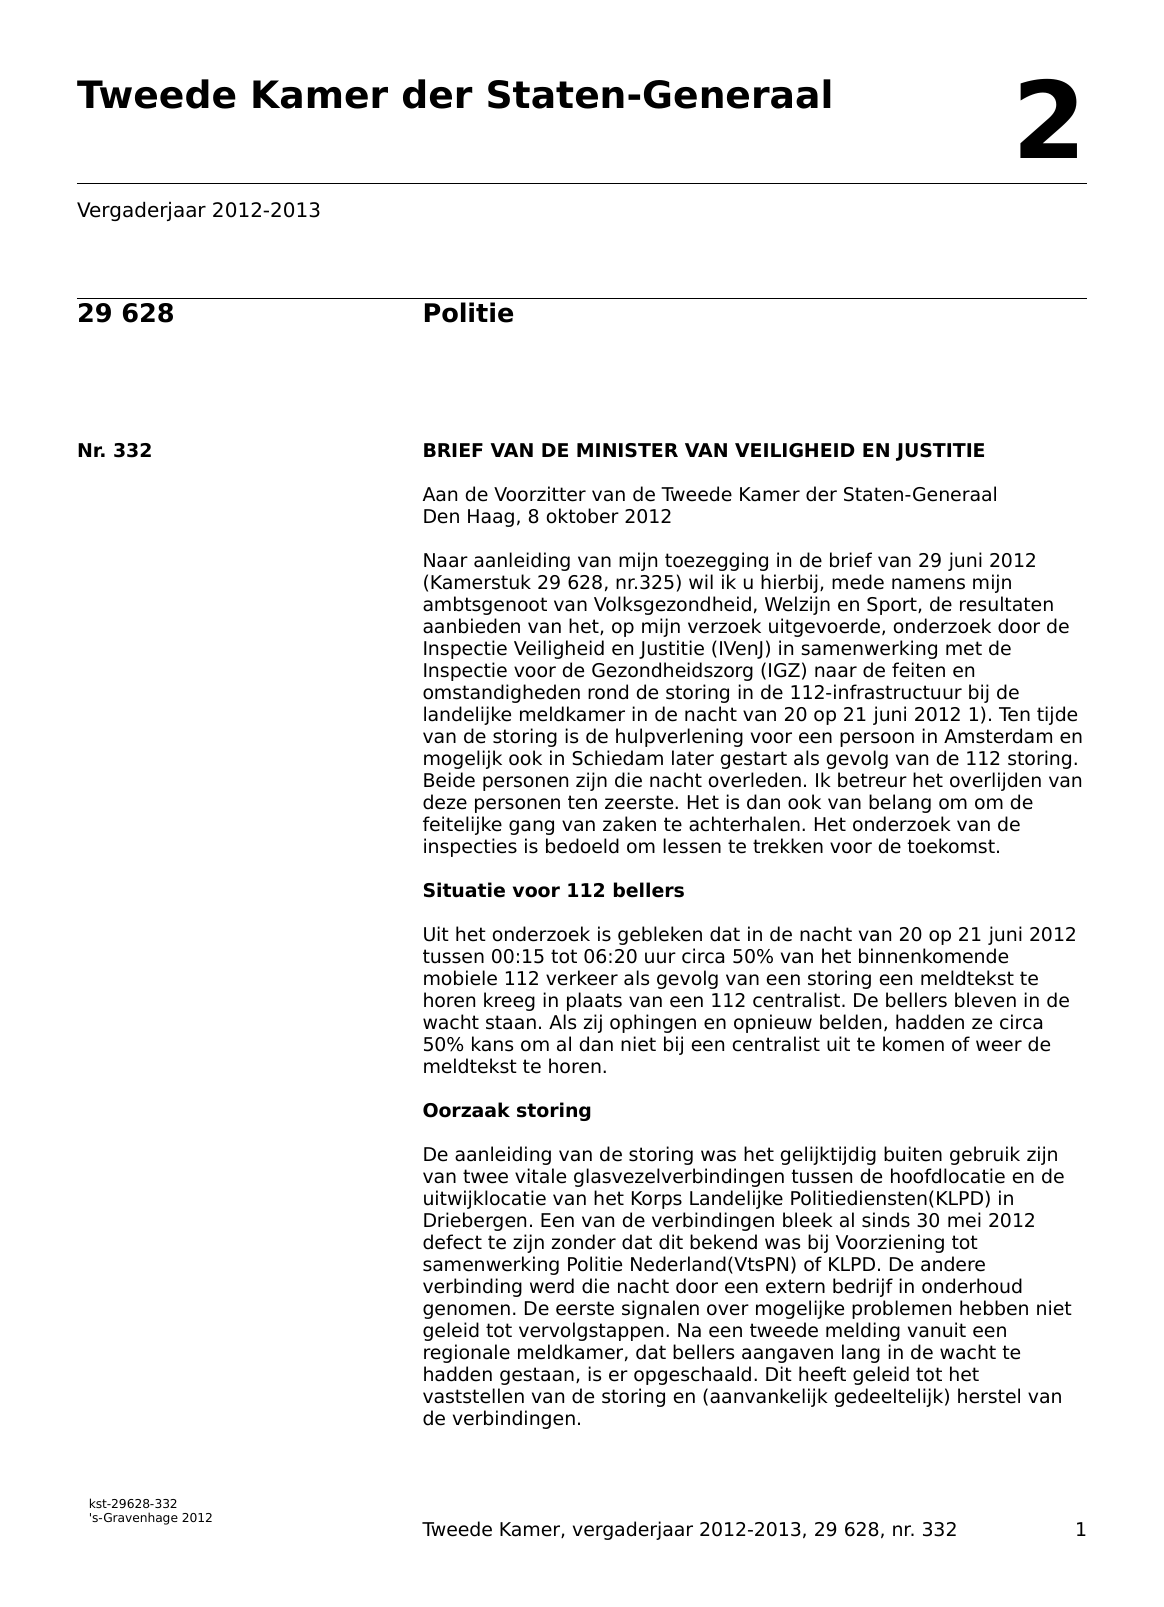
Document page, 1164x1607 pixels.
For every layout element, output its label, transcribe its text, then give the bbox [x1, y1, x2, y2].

subtitle Situatie voor 112 bellers [422, 880, 1087, 902]
table_cell Vergaderjaar 2012-2013 [77, 184, 1087, 298]
text kst-29628-332 [88, 1497, 323, 1511]
text Aan de Voorzitter van de Tweede Kamer der Staten-Generaal [422, 484, 1087, 506]
subtitle 29 628 Politie [77, 299, 1087, 329]
table_header Tweede Kamer der Staten-Generaal [77, 59, 886, 183]
subtitle Nr. 332 BRIEF VAN DE MINISTER VAN VEILIGHEID EN JUSTITIE [77, 440, 1087, 462]
text Den Haag, 8 oktober 2012 [422, 506, 1087, 528]
text Uit het onderzoek is gebleken dat in de nacht van 20 op 21 juni 2012 tussen 00:15 tot 06:20 uur circa 50% van het binnenkomende mobiele 112 verkeer als gevolg van een storing een meldtekst te horen kreeg in plaats van een 112 centralist. De bellers bleven in de wacht staan. Als zij ophingen en opnieuw belden, hadden ze circa 50% kans om al dan niet bij een centralist uit te komen of weer de meldtekst te horen. [422, 924, 1087, 1078]
table_header 2 [886, 59, 1087, 183]
text Naar aanleiding van mijn toezegging in de brief van 29 juni 2012 (Kamerstuk 29 628, nr.325) wil ik u hierbij, mede namens mijn ambtsgenoot van Volksgezondheid, Welzijn en Sport, de resultaten aanbieden van het, op mijn verzoek uitgevoerde, onderzoek door de Inspectie Veiligheid en Justitie (IVenJ) in samenwerking met de Inspectie voor de Gezondheidszorg (IGZ) naar de feiten en omstandigheden rond de storing in de 112-infrastructuur bij de landelijke meldkamer in de nacht van 20 op 21 juni 2012 1). Ten tijde van de storing is de hulpverlening voor een persoon in Amsterdam en mogelijk ook in Schiedam later gestart als gevolg van de 112 storing. Beide personen zijn die nacht overleden. Ik betreur het overlijden van deze personen ten zeerste. Het is dan ook van belang om om de feitelijke gang van zaken te achterhalen. Het onderzoek van de inspecties is bedoeld om lessen te trekken voor de toekomst. [422, 550, 1087, 858]
text De aanleiding van de storing was het gelijktijdig buiten gebruik zijn van twee vitale glasvezelverbindingen tussen de hoofdlocatie en de uitwijklocatie van het Korps Landelijke Politiediensten(KLPD) in Driebergen. Een van de verbindingen bleek al sinds 30 mei 2012 defect te zijn zonder dat dit bekend was bij Voorziening tot samenwerking Politie Nederland(VtsPN) of KLPD. De andere verbinding werd die nacht door een extern bedrijf in onderhoud genomen. De eerste signalen over mogelijke problemen hebben niet geleid tot vervolgstappen. Na een tweede melding vanuit een regionale meldkamer, dat bellers aangaven lang in de wacht te hadden gestaan, is er opgeschaald. Dit heeft geleid tot het vaststellen van de storing en (aanvankelijk gedeeltelijk) herstel van de verbindingen. [422, 1144, 1087, 1430]
text 's-Gravenhage 2012 [88, 1511, 323, 1525]
subtitle Oorzaak storing [422, 1100, 1087, 1122]
